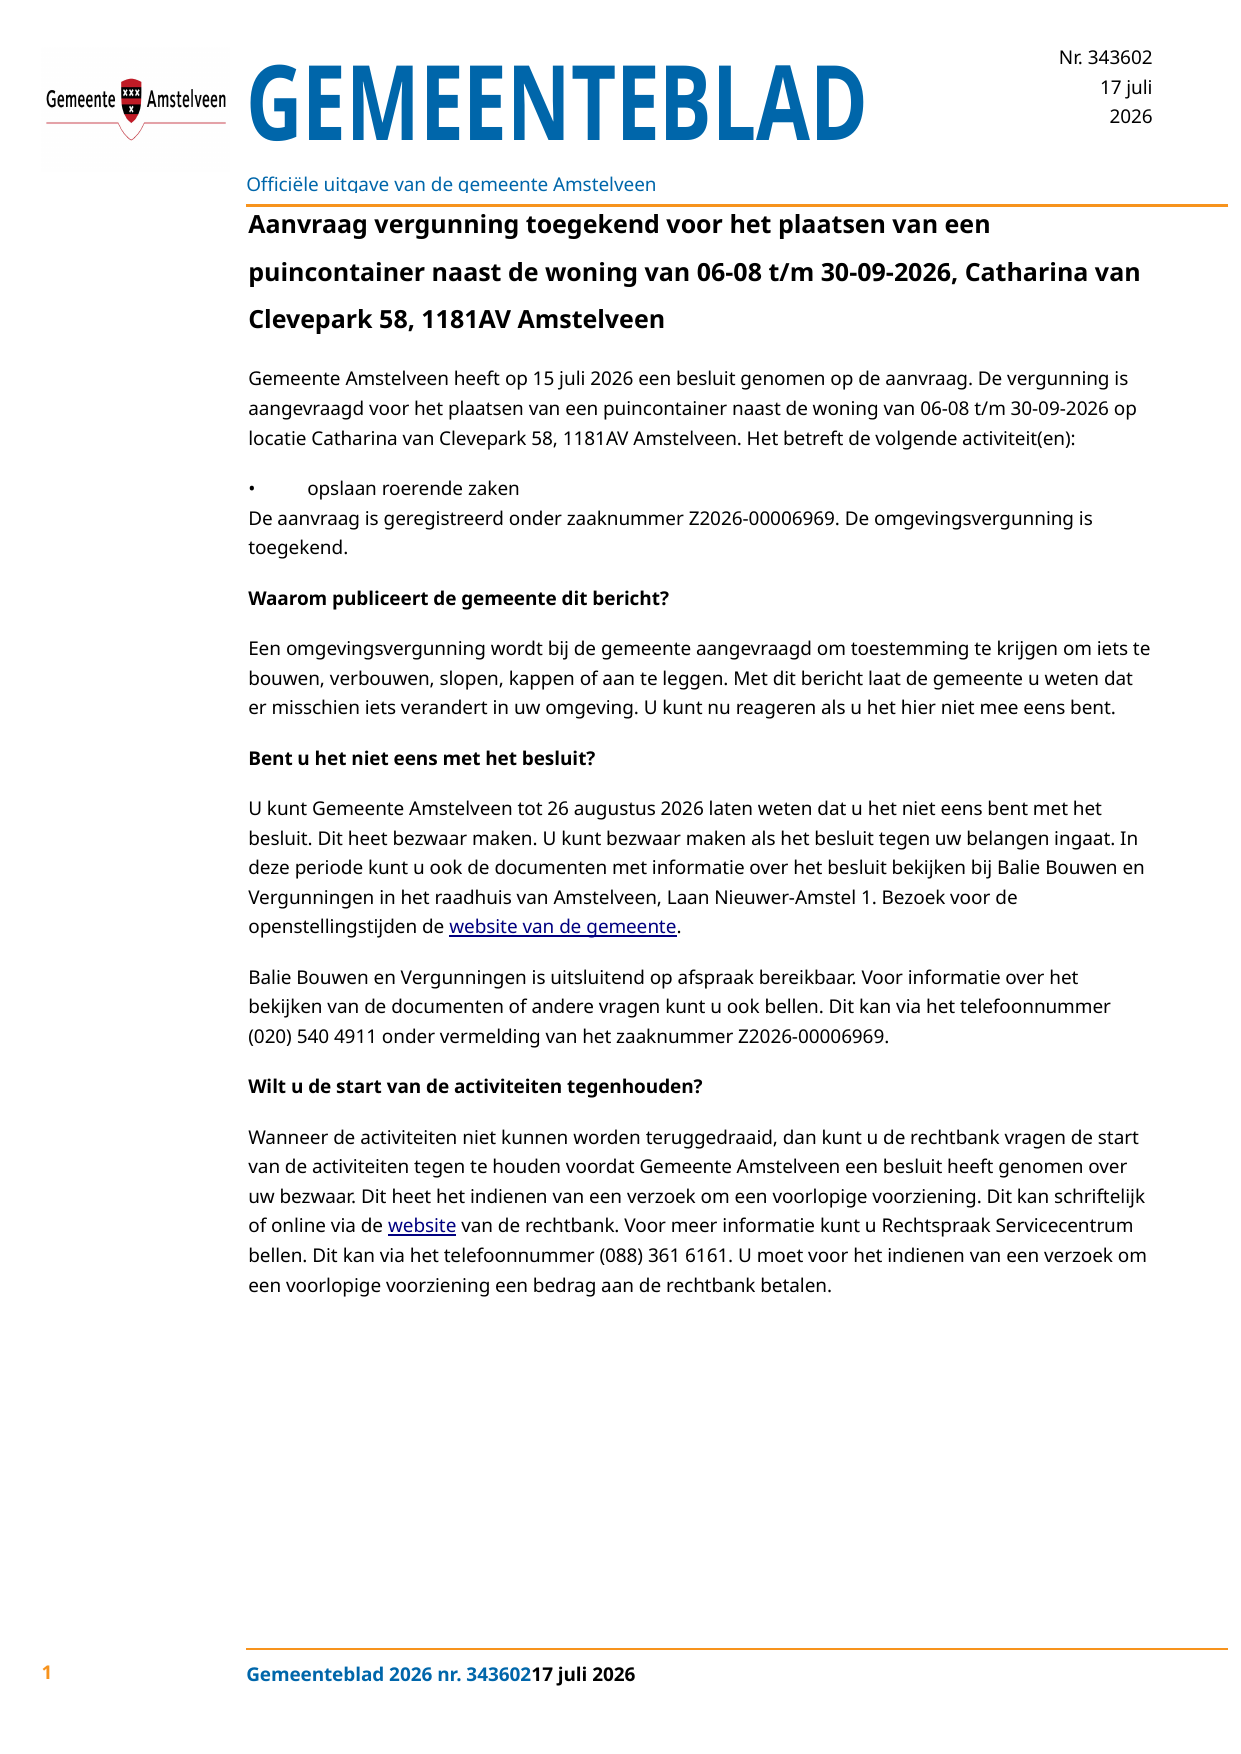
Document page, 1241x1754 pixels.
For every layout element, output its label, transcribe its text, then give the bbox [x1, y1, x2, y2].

text De aanvraag is geregistreerd onder zaaknummer Z2026-00006969. De omgevingsvergunning is toegekend. [248, 505, 1152, 560]
picture [41, 47, 231, 172]
text Gemeente Amstelveen heeft op 15 juli 2026 een besluit genomen op de aanvraag. De vergunning is aangevraagd voor het plaatsen van een puincontainer naast de woning van 06-08 t/m 30-09-2026 op locatie Catharina van Clevepark 58, 1181AV Amstelveen. Het betreft de volgende activiteit(en): [248, 366, 1152, 450]
text Wanneer de activiteiten niet kunnen worden teruggedraaid, dan kunt u de rechtbank vragen de start van de activiteiten tegen te houden voordat Gemeente Amstelveen een besluit heeft genomen over uw bezwaar. Dit heet het indienen van een verzoek om een voorlopige voorziening. Dit kan schriftelijk of online via de website van de rechtbank. Voor meer informatie kunt u Rechtspraak Servicecentrum bellen. Dit kan via het telefoonnummer (088) 361 6161. U moet voor het indienen van een verzoek om een voorlopige voorziening een bedrag aan de rechtbank betalen. [248, 1124, 1152, 1297]
list opslaan roerende zaken [248, 475, 1152, 501]
text U kunt Gemeente Amstelveen tot 26 augustus 2026 laten weten dat u het niet eens bent met het besluit. Dit heet bezwaar maken. U kunt bezwaar maken als het besluit tegen uw belangen ingaat. In deze periode kunt u ook de documenten met informatie over het besluit bekijken bij Balie Bouwen en Vergunningen in het raadhuis van Amstelveen, Laan Nieuwer-Amstel 1. Bezoek voor de openstellingstijden de website van de gemeente. [248, 795, 1152, 939]
text Waarom publiceert de gemeente dit bericht? [248, 585, 1152, 610]
text Een omgevingsvergunning wordt bij de gemeente aangevraagd om toestemming te krijgen om iets te bouwen, verbouwen, slopen, kappen of aan te leggen. Met dit bericht laat de gemeente u weten dat er misschien iets verandert in uw omgeving. U kunt nu reageren als u het hier niet mee eens bent. [248, 635, 1152, 720]
text Aanvraag vergunning toegekend voor het plaatsen van een puincontainer naast de woning van 06-08 t/m 30-09-2026, Catharina van Clevepark 58, 1181AV Amstelveen [248, 207, 1152, 336]
text Bent u het niet eens met het besluit? [248, 745, 1152, 770]
text Balie Bouwen en Vergunningen is uitsluitend op afspraak bereikbaar. Voor informatie over het bekijken van de documenten of andere vragen kunt u ook bellen. Dit kan via het telefoonnummer (020) 540 4911 onder vermelding van het zaaknummer Z2026-00006969. [248, 964, 1152, 1049]
text Wilt u de start van de activiteiten tegenhouden? [248, 1073, 1152, 1099]
